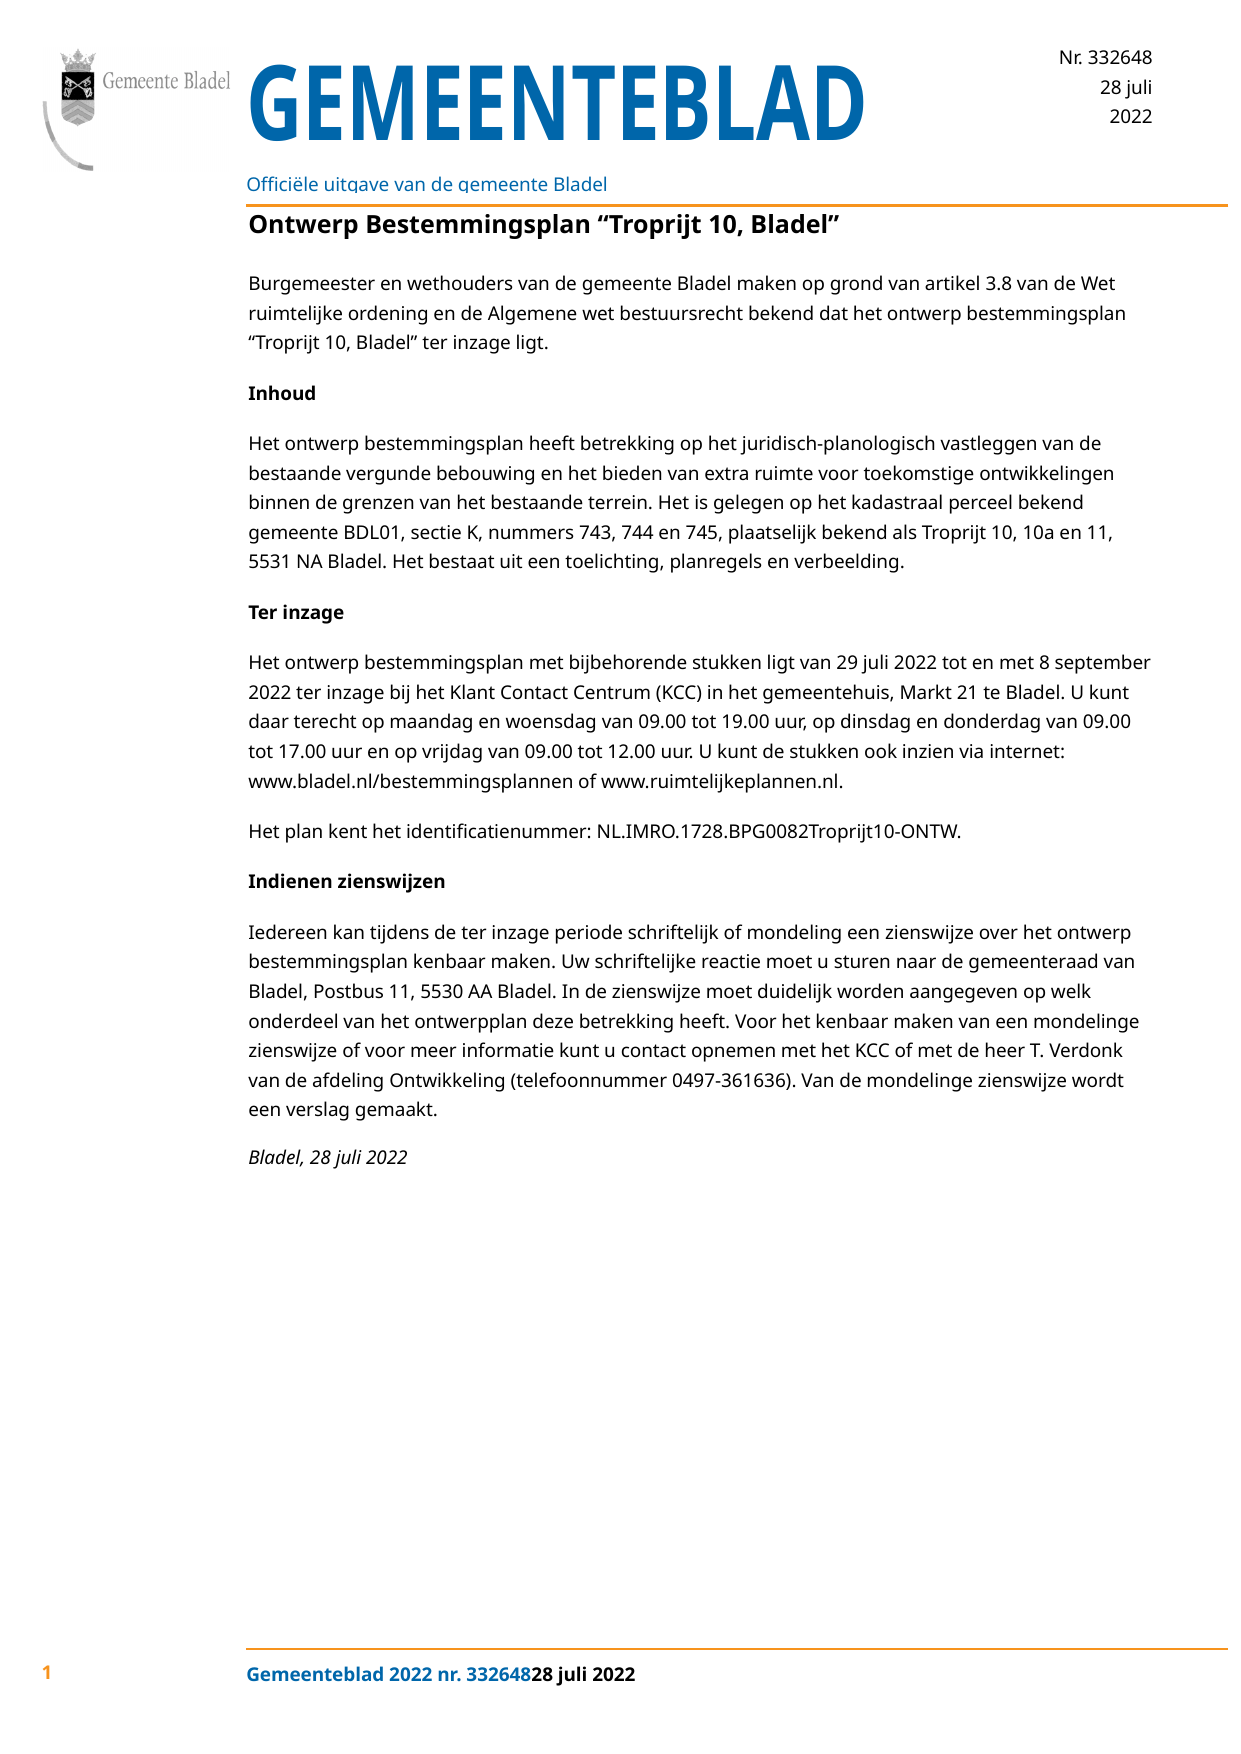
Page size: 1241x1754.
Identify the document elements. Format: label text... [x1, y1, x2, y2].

text Het plan kent het identificatienummer: NL.IMRO.1728.BPG0082Troprijt10-ONTW. [248, 818, 1152, 844]
text Inhoud [248, 380, 1152, 406]
text Iedereen kan tijdens de ter inzage periode schriftelijk of mondeling een zienswijze over het ontwerp bestemmingsplan kenbaar maken. Uw schriftelijke reactie moet u sturen naar de gemeenteraad van Bladel, Postbus 11, 5530 AA Bladel. In de zienswijze moet duidelijk worden aangegeven op welk onderdeel van het ontwerpplan deze betrekking heeft. Voor het kenbaar maken van een mondelinge zienswijze of voor meer informatie kunt u contact opnemen met het KCC of met de heer T. Verdonk van de afdeling Ontwikkeling (telefoonnummer 0497-361636). Van de mondelinge zienswijze wordt een verslag gemaakt. [248, 919, 1152, 1122]
picture [41, 47, 231, 172]
text Ter inzage [248, 599, 1152, 625]
text Het ontwerp bestemmingsplan heeft betrekking op het juridisch-planologisch vastleggen van de bestaande vergunde bebouwing en het bieden van extra ruimte voor toekomstige ontwikkelingen binnen de grenzen van het bestaande terrein. Het is gelegen op het kadastraal perceel bekend gemeente BDL01, sectie K, nummers 743, 744 en 745, plaatselijk bekend als Troprijt 10, 10a en 11, 5531 NA Bladel. Het bestaat uit een toelichting, planregels en verbeelding. [248, 430, 1152, 574]
text Ontwerp Bestemmingsplan “Troprijt 10, Bladel” [248, 207, 1152, 241]
text Indienen zienswijzen [248, 869, 1152, 894]
text Burgemeester en wethouders van de gemeente Bladel maken op grond van artikel 3.8 van de Wet ruimtelijke ordening en de Algemene wet bestuursrecht bekend dat het ontwerp bestemmingsplan “Troprijt 10, Bladel” ter inzage ligt. [248, 270, 1152, 355]
text Het ontwerp bestemmingsplan met bijbehorende stukken ligt van 29 juli 2022 tot en met 8 september 2022 ter inzage bij het Klant Contact Centrum (KCC) in het gemeentehuis, Markt 21 te Bladel. U kunt daar terecht op maandag en woensdag van 09.00 tot 19.00 uur, op dinsdag en donderdag van 09.00 tot 17.00 uur en op vrijdag van 09.00 tot 12.00 uur. U kunt de stukken ook inzien via internet: www.bladel.nl/bestemmingsplannen of www.ruimtelijkeplannen.nl. [248, 649, 1152, 793]
text Bladel, 28 juli 2022 [248, 1144, 1152, 1170]
